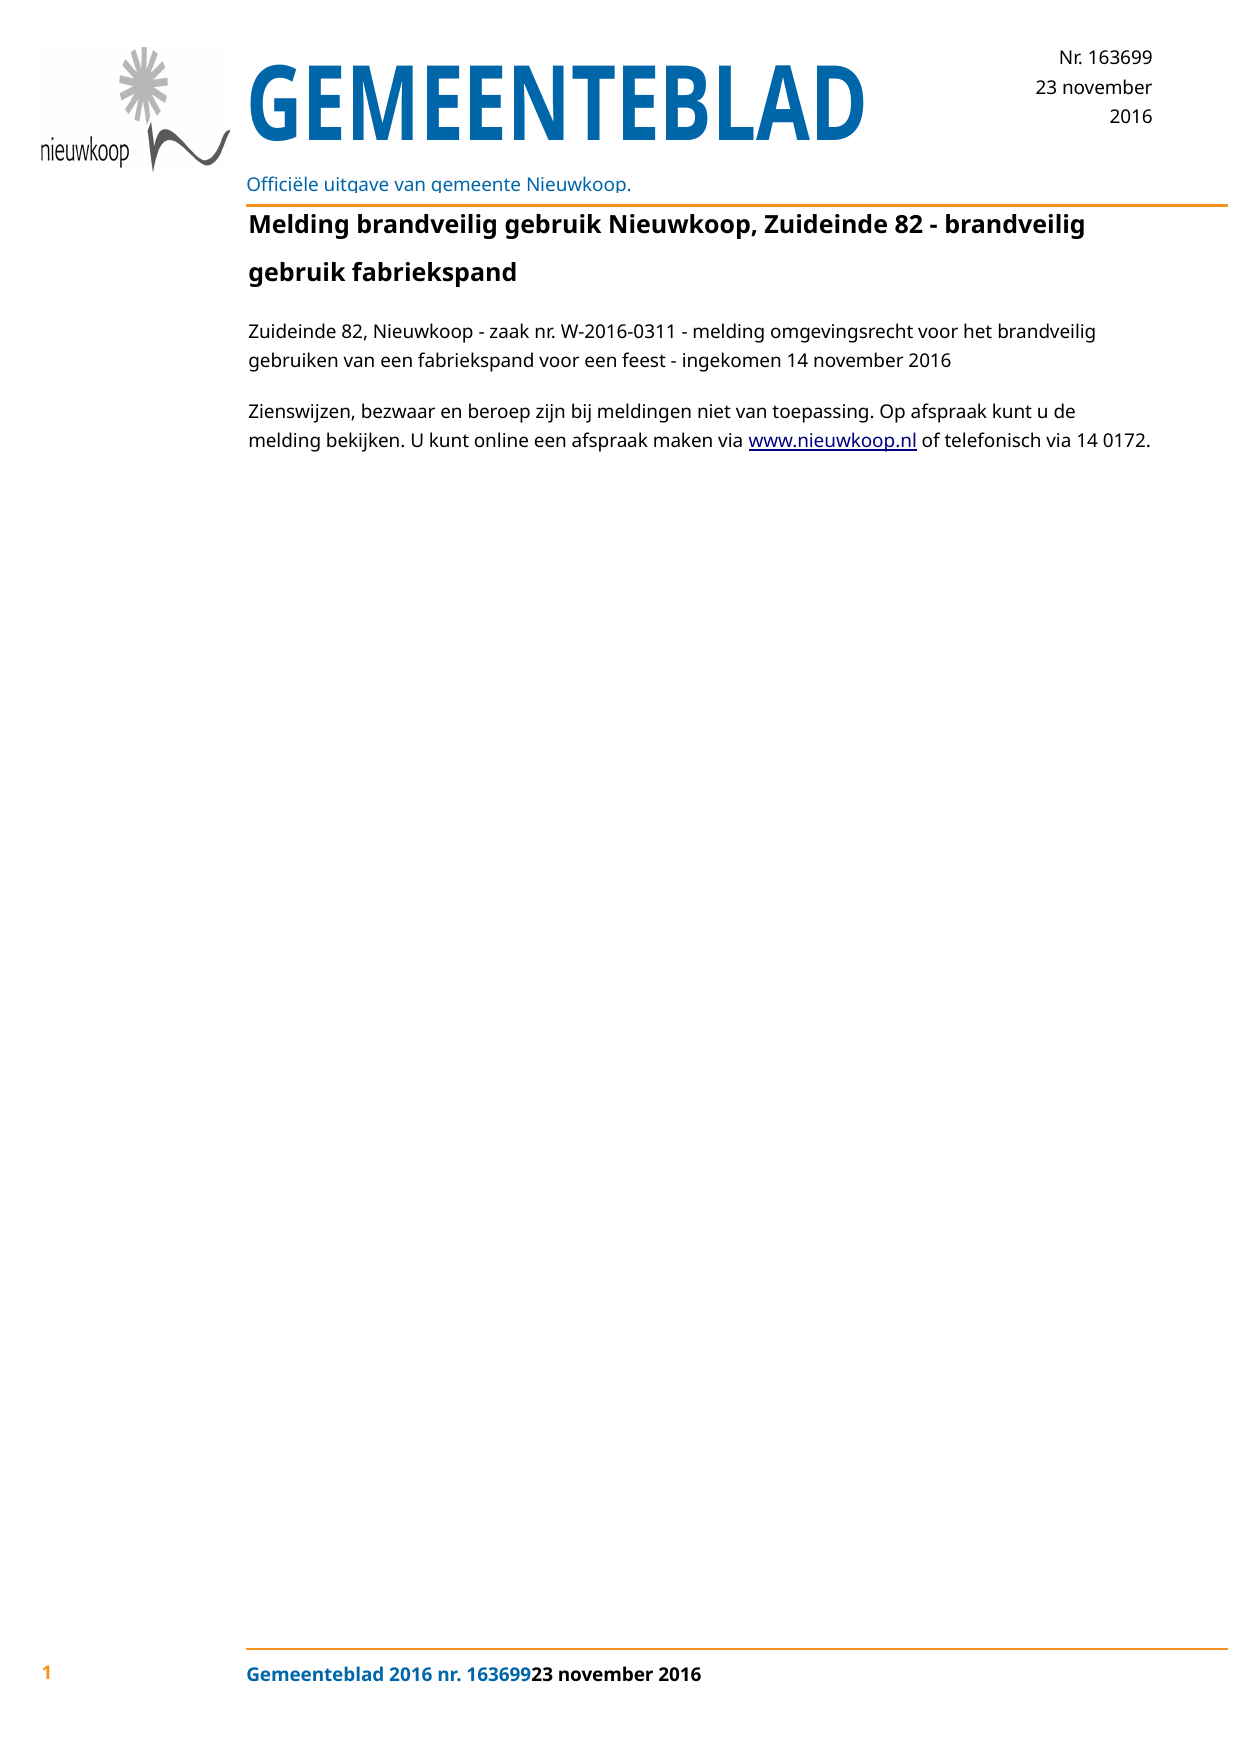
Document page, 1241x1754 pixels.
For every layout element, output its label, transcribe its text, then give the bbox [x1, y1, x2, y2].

text Zienswijzen, bezwaar en beroep zijn bij meldingen niet van toepassing. Op afspraak kunt u de melding bekijken. U kunt online een afspraak maken via www.nieuwkoop.nl of telefonisch via 14 0172. [248, 398, 1152, 453]
text Zuideinde 82, Nieuwkoop - zaak nr. W-2016-0311 - melding omgevingsrecht voor het brandveilig gebruiken van een fabriekspand voor een feest - ingekomen 14 november 2016 [248, 318, 1152, 373]
picture [41, 47, 231, 172]
text Melding brandveilig gebruik Nieuwkoop, Zuideinde 82 - brandveilig gebruik fabriekspand [248, 207, 1152, 288]
